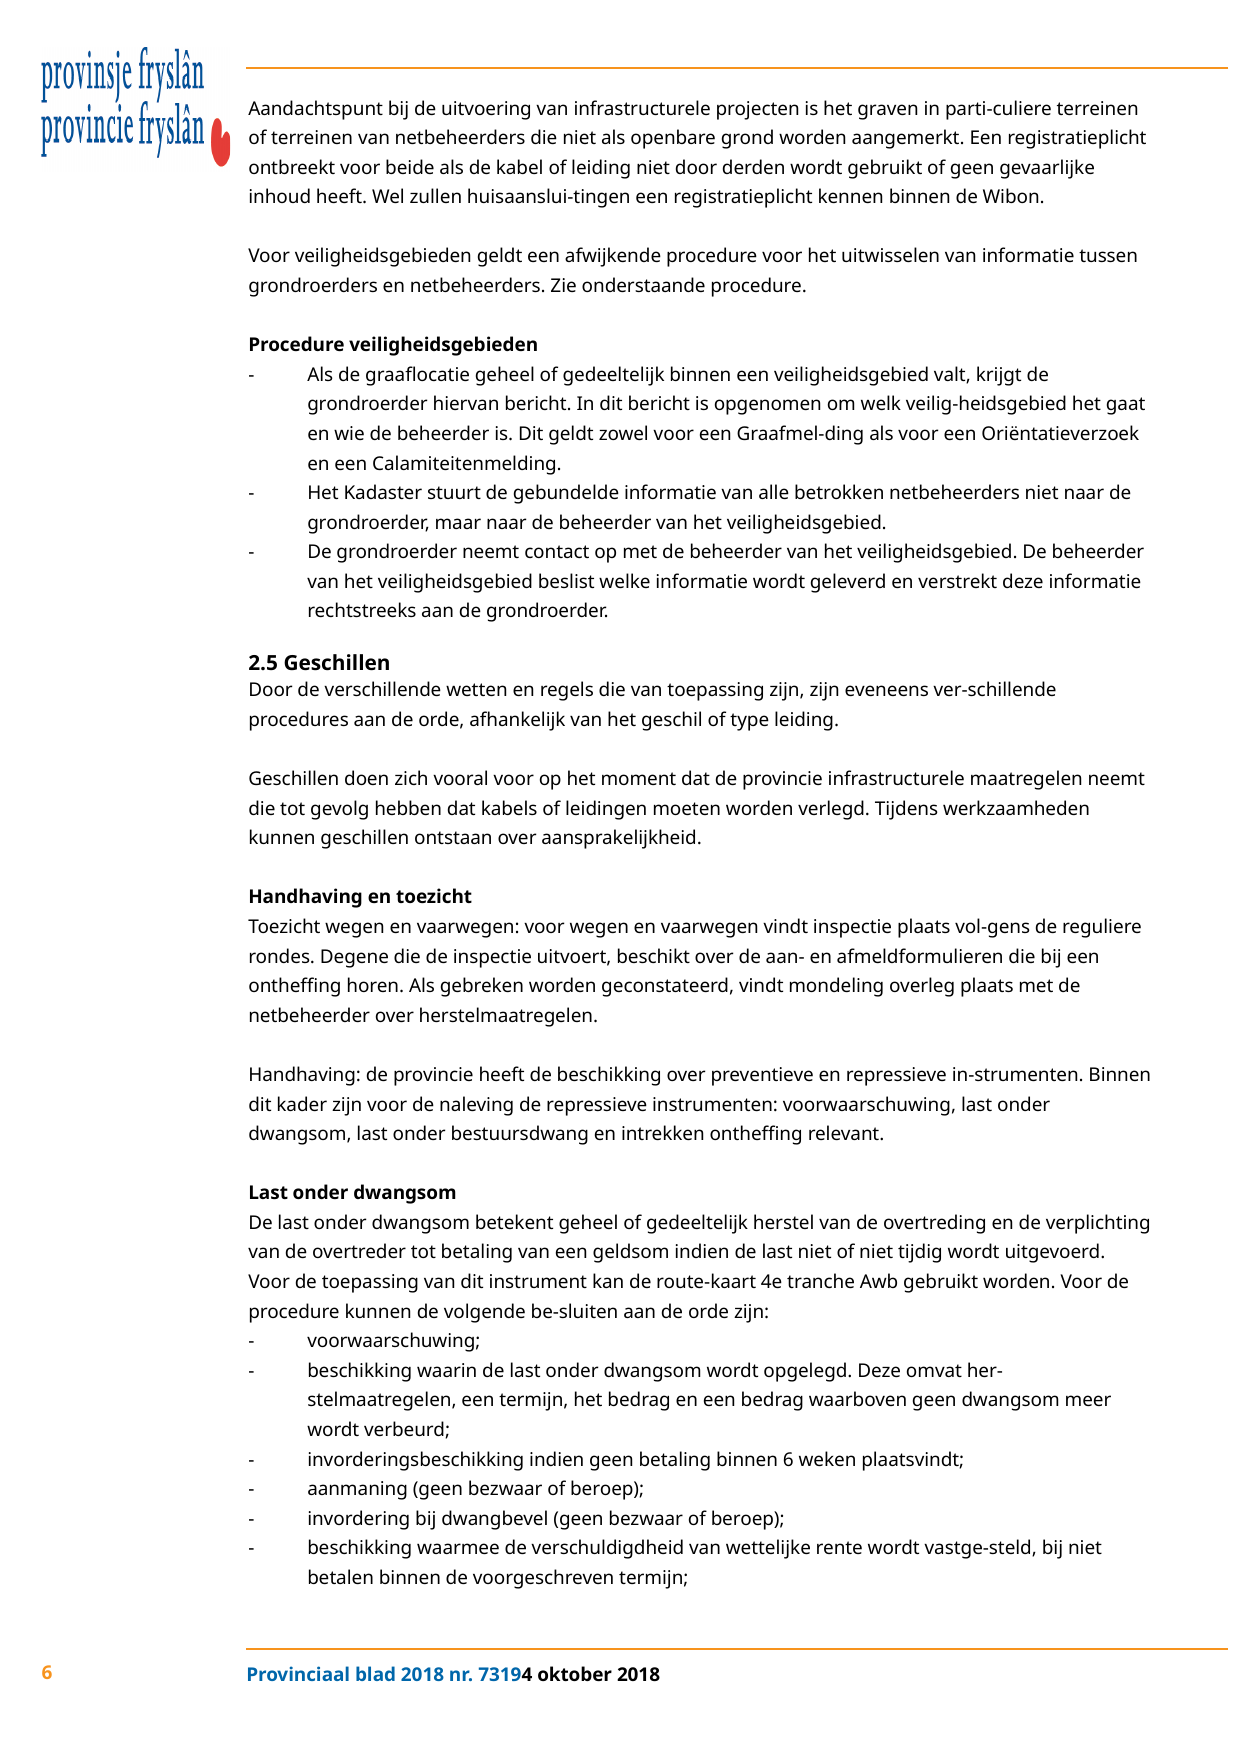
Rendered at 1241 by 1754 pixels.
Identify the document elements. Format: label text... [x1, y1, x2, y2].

text Voor veiligheidsgebieden geldt een afwijkende procedure voor het uitwisselen van informatie tussen grondroerders en netbeheerders. Zie onderstaande procedure. [248, 243, 1152, 298]
list beschikking waarmee de verschuldigdheid van wettelijke rente wordt vastge-steld, bij niet betalen binnen de voorgeschreven termijn; [248, 1534, 1152, 1590]
text Door de verschillende wetten en regels die van toepassing zijn, zijn eveneens ver-schillende procedures aan de orde, afhankelijk van het geschil of type leiding. [248, 677, 1152, 732]
text Handhaving: de provincie heeft de beschikking over preventieve en repressieve in-strumenten. Binnen dit kader zijn voor de naleving de repressieve instrumenten: voorwaarschuwing, last onder dwangsom, last onder bestuursdwang en intrekken ontheffing relevant. [248, 1061, 1152, 1146]
text Procedure veiligheidsgebieden [248, 331, 1152, 357]
list Als de graaflocatie geheel of gedeeltelijk binnen een veiligheidsgebied valt, krijgt de grondroerder hiervan bericht. In dit bericht is opgenomen om welk veilig-heidsgebied het gaat en wie de beheerder is. Dit geldt zowel voor een Graafmel-ding als voor een Oriëntatieverzoek en een Calamiteitenmelding. [248, 361, 1152, 476]
text Toezicht wegen en vaarwegen: voor wegen en vaarwegen vindt inspectie plaats vol-gens de reguliere rondes. Degene die de inspectie uitvoert, beschikt over de aan- en afmeldformulieren die bij een ontheffing horen. Als gebreken worden geconstateerd, vindt mondeling overleg plaats met de netbeheerder over herstelmaatregelen. [248, 913, 1152, 1028]
picture [41, 47, 231, 172]
text De last onder dwangsom betekent geheel of gedeeltelijk herstel van de overtreding en de verplichting van de overtreder tot betaling van een geldsom indien de last niet of niet tijdig wordt uitgevoerd. Voor de toepassing van dit instrument kan de route-kaart 4e tranche Awb gebruikt worden. Voor de procedure kunnen de volgende be-sluiten aan de orde zijn: [248, 1209, 1152, 1323]
text Geschillen doen zich vooral voor op het moment dat de provincie infrastructurele maatregelen neemt die tot gevolg hebben dat kabels of leidingen moeten worden verlegd. Tijdens werkzaamheden kunnen geschillen ontstaan over aansprakelijkheid. [248, 765, 1152, 850]
text Aandachtspunt bij de uitvoering van infrastructurele projecten is het graven in parti-culiere terreinen of terreinen van netbeheerders die niet als openbare grond worden aangemerkt. Een registratieplicht ontbreekt voor beide als de kabel of leiding niet door derden wordt gebruikt of geen gevaarlijke inhoud heeft. Wel zullen huisaanslui-tingen een registratieplicht kennen binnen de Wibon. [248, 95, 1152, 209]
list invordering bij dwangbevel (geen bezwaar of beroep); [248, 1505, 1152, 1531]
list Het Kadaster stuurt de gebundelde informatie van alle betrokken netbeheerders niet naar de grondroerder, maar naar de beheerder van het veiligheidsgebied. [248, 479, 1152, 535]
list beschikking waarin de last onder dwangsom wordt opgelegd. Deze omvat her-stelmaatregelen, een termijn, het bedrag en een bedrag waarboven geen dwangsom meer wordt verbeurd; [248, 1357, 1152, 1442]
text Last onder dwangsom [248, 1179, 1152, 1205]
list aanmaning (geen bezwaar of beroep); [248, 1475, 1152, 1501]
list invorderingsbeschikking indien geen betaling binnen 6 weken plaatsvindt; [248, 1446, 1152, 1471]
list De grondroerder neemt contact op met de beheerder van het veiligheidsgebied. De beheerder van het veiligheidsgebied beslist welke informatie wordt geleverd en verstrekt deze informatie rechtstreeks aan de grondroerder. [248, 538, 1152, 623]
text Handhaving en toezicht [248, 884, 1152, 909]
list voorwaarschuwing; [248, 1327, 1152, 1353]
text 2.5 Geschillen [248, 648, 1152, 677]
